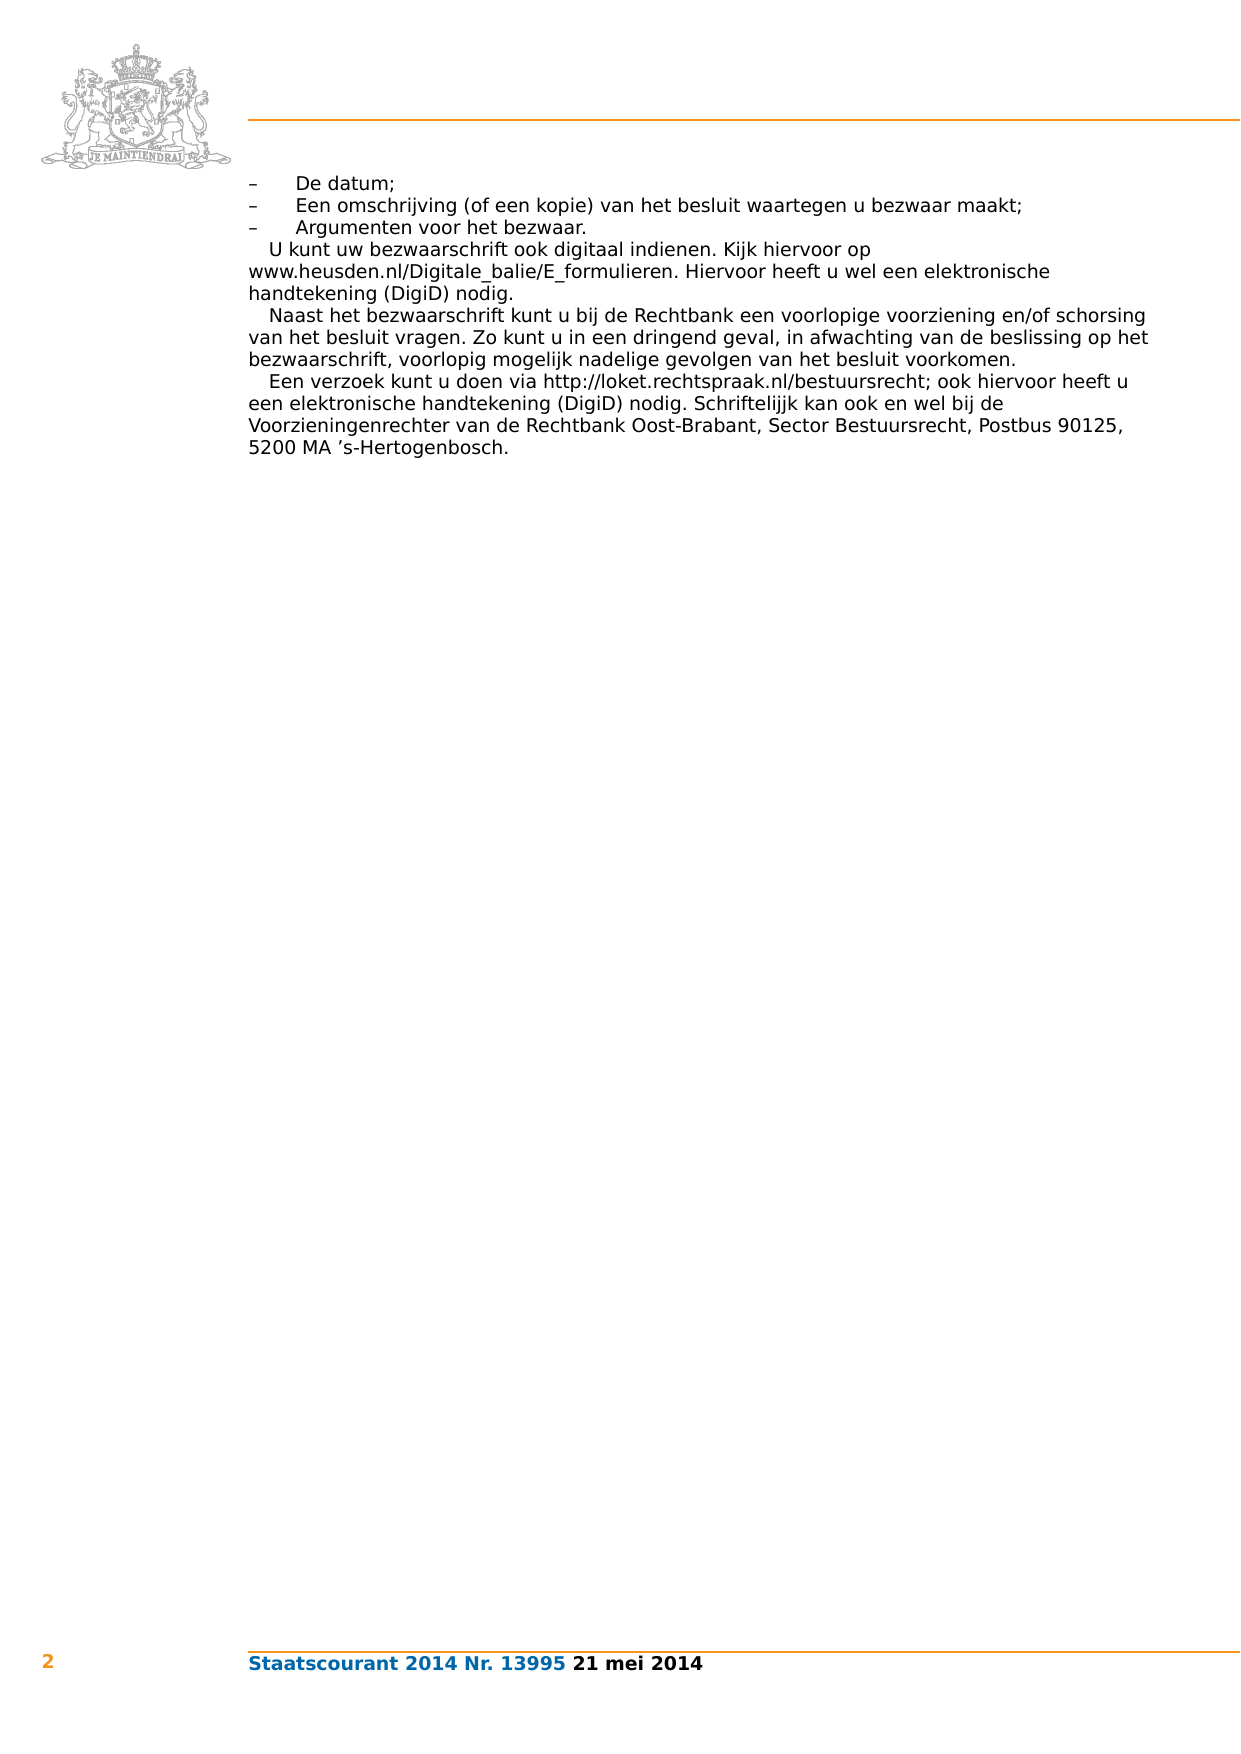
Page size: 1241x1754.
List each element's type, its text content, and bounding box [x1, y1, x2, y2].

text U kunt uw bezwaarschrift ook digitaal indienen. Kijk hiervoor op www.heusden.nl/Digitale_balie/E_formulieren. Hiervoor heeft u wel een elektronische handtekening (DigiD) nodig. [248, 239, 1163, 305]
list De datum; [248, 173, 1163, 195]
text Een verzoek kunt u doen via http://loket.rechtspraak.nl/bestuursrecht; ook hiervoor heeft u een elektronische handtekening (DigiD) nodig. Schriftelijjk kan ook en wel bij de Voorzieningenrechter van de Rechtbank Oost-Brabant, Sector Bestuursrecht, Postbus 90125, 5200 MA ’s-Hertogenbosch. [248, 371, 1163, 458]
list Argumenten voor het bezwaar. [248, 217, 1163, 239]
text Naast het bezwaarschrift kunt u bij de Rechtbank een voorlopige voorziening en/of schorsing van het besluit vragen. Zo kunt u in een dringend geval, in afwachting van de beslissing op het bezwaarschrift, voorlopig mogelijk nadelige gevolgen van het besluit voorkomen. [248, 305, 1163, 371]
picture [41, 44, 231, 169]
list Een omschrijving (of een kopie) van het besluit waartegen u bezwaar maakt; [248, 195, 1163, 217]
